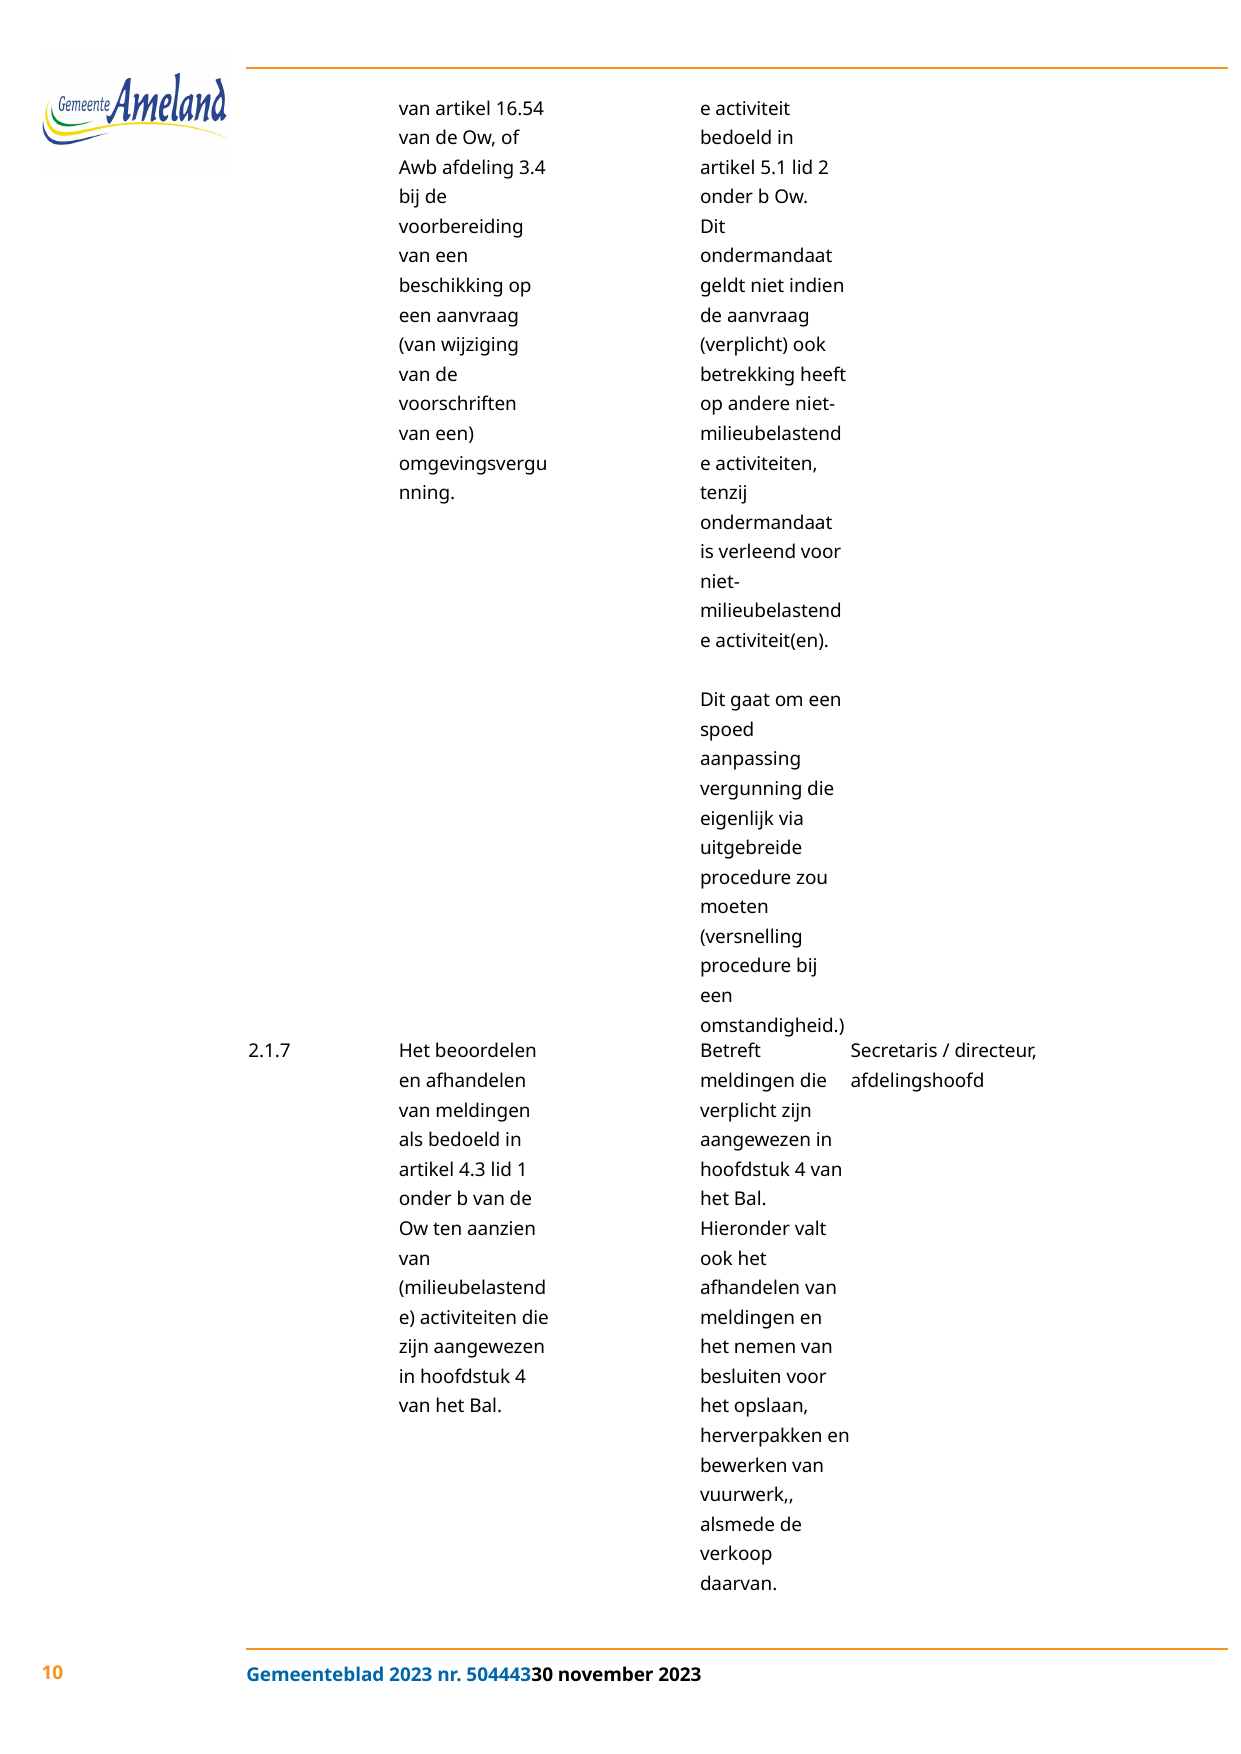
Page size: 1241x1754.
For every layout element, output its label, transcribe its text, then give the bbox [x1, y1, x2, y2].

table_cell van artikel 16.54 van de Ow, of Awb afdeling 3.4 bij de voorbereiding van een beschikking op een aanvraag (van wijziging van de voorschriften van een) omgevingsvergunning. [399, 95, 549, 1038]
table_cell [248, 95, 398, 1038]
table_cell e activiteit bedoeld in artikel 5.1 lid 2 onder b Ow. Dit ondermandaat geldt niet indien de aanvraag (verplicht) ook betrekking heeft op andere niet-milieubelastende activiteiten, tenzij ondermandaat is verleend voor niet-milieubelastende activiteit(en). Dit gaat om een spoed aanpassing vergunning die eigenlijk via uitgebreide procedure zou moeten (versnelling procedure bij een omstandigheid.) [700, 95, 850, 1038]
picture [41, 47, 231, 172]
table_cell Betreft meldingen die verplicht zijn aangewezen in hoofdstuk 4 van het Bal. Hieronder valt ook het afhandelen van meldingen en het nemen van besluiten voor het opslaan, herverpakken en bewerken van vuurwerk,, alsmede de verkoop daarvan. [700, 1038, 850, 1596]
table_cell [549, 95, 700, 1038]
table_cell Het beoordelen en afhandelen van meldingen als bedoeld in artikel 4.3 lid 1 onder b van de Ow ten aanzien van (milieubelastende) activiteiten die zijn aangewezen in hoofdstuk 4 van het Bal. [399, 1038, 549, 1596]
table_cell [549, 1038, 700, 1596]
table_cell Secretaris / directeur, afdelingshoofd [850, 1038, 1152, 1596]
table_cell 2.1.7 [248, 1038, 398, 1596]
table_cell [850, 95, 1152, 1038]
